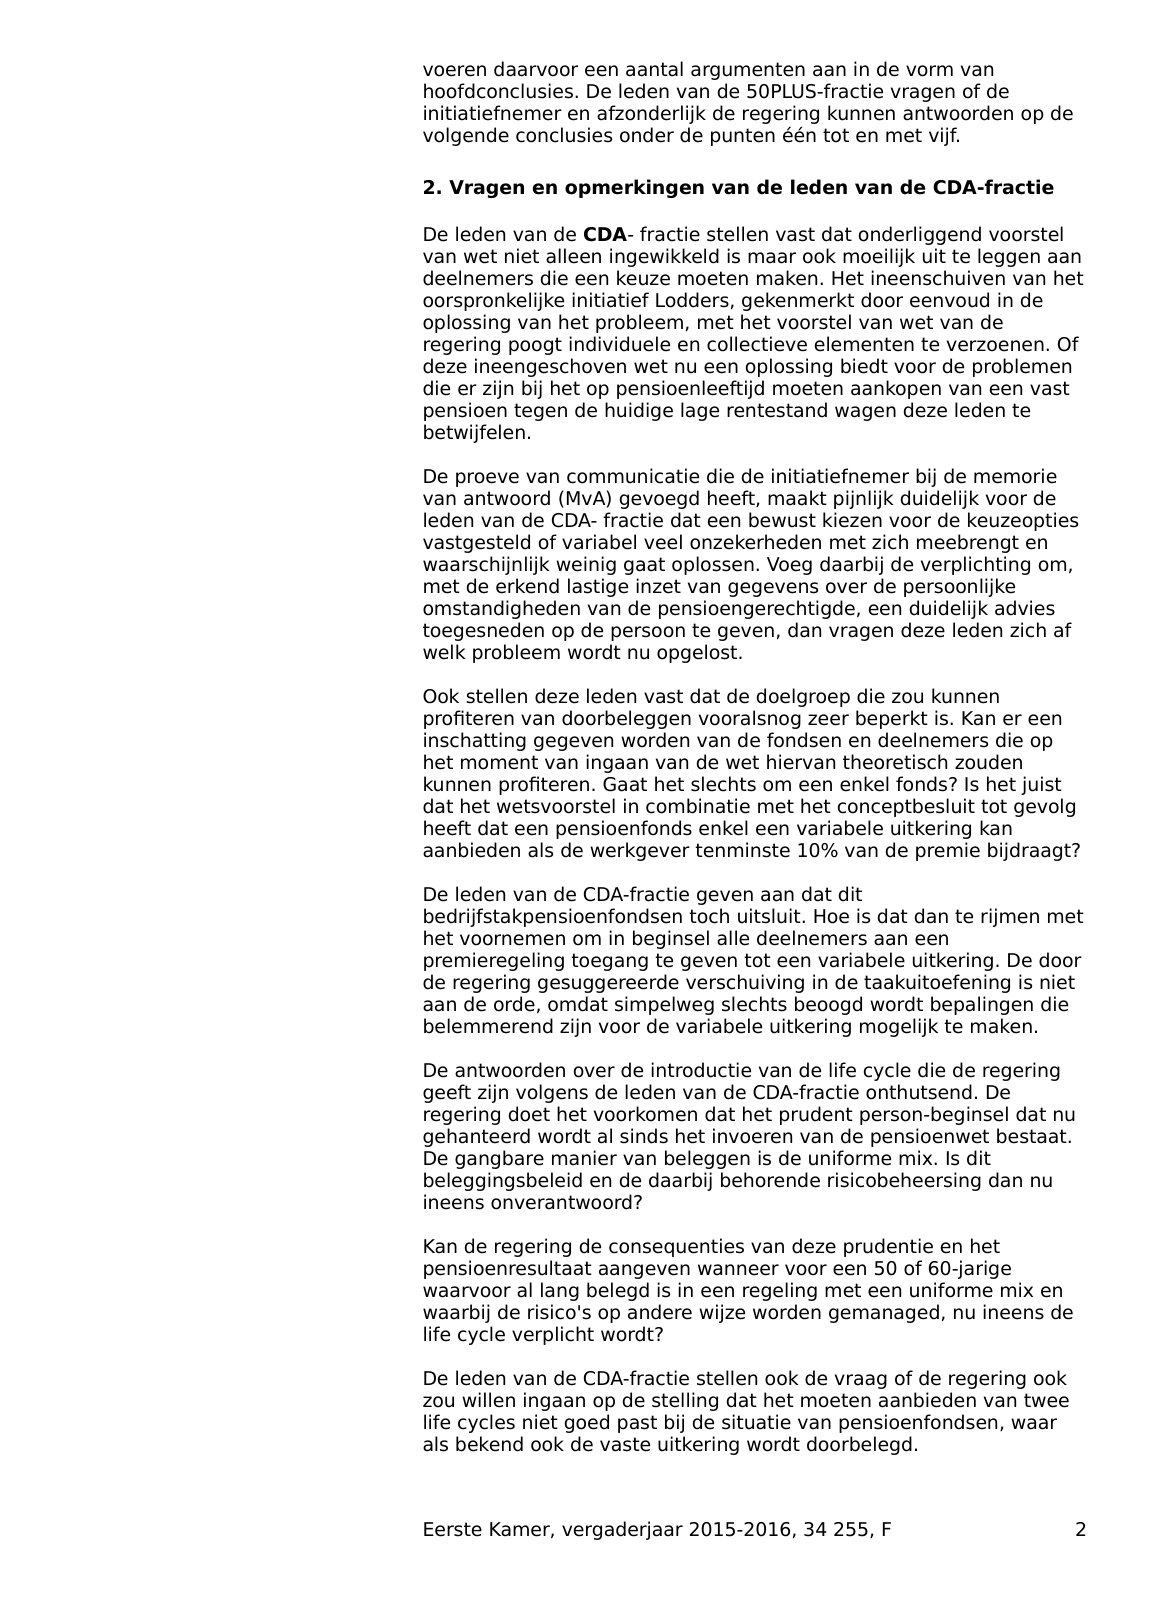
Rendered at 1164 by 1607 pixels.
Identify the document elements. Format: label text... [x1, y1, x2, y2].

text voeren daarvoor een aantal argumenten aan in de vorm van hoofdconclusies. De leden van de 50PLUS-fractie vragen of de initiatiefnemer en afzonderlijk de regering kunnen antwoorden op de volgende conclusies onder de punten één tot en met vijf. [422, 59, 1087, 147]
text De antwoorden over de introductie van de life cycle die de regering geeft zijn volgens de leden van de CDA-fractie onthutsend. De regering doet het voorkomen dat het prudent person-beginsel dat nu gehanteerd wordt al sinds het invoeren van de pensioenwet bestaat. De gangbare manier van beleggen is de uniforme mix. Is dit beleggingsbeleid en de daarbij behorende risicobeheersing dan nu ineens onverantwoord? [422, 1060, 1087, 1214]
text De leden van de CDA-fractie geven aan dat dit bedrijfstakpensioenfondsen toch uitsluit. Hoe is dat dan te rijmen met het voornemen om in beginsel alle deelnemers aan een premieregeling toegang te geven tot een variabele uitkering. De door de regering gesuggereerde verschuiving in de taakuitoefening is niet aan de orde, omdat simpelweg slechts beoogd wordt bepalingen die belemmerend zijn voor de variabele uitkering mogelijk te maken. [422, 884, 1087, 1038]
text Ook stellen deze leden vast dat de doelgroep die zou kunnen profiteren van doorbeleggen vooralsnog zeer beperkt is. Kan er een inschatting gegeven worden van de fondsen en deelnemers die op het moment van ingaan van de wet hiervan theoretisch zouden kunnen profiteren. Gaat het slechts om een enkel fonds? Is het juist dat het wetsvoorstel in combinatie met het conceptbesluit tot gevolg heeft dat een pensioenfonds enkel een variabele uitkering kan aanbieden als de werkgever tenminste 10% van de premie bijdraagt? [422, 686, 1087, 862]
text De leden van de CDA- fractie stellen vast dat onderliggend voorstel van wet niet alleen ingewikkeld is maar ook moeilijk uit te leggen aan deelnemers die een keuze moeten maken. Het ineenschuiven van het oorspronkelijke initiatief Lodders, gekenmerkt door eenvoud in de oplossing van het probleem, met het voorstel van wet van de regering poogt individuele en collectieve elementen te verzoenen. Of deze ineengeschoven wet nu een oplossing biedt voor de problemen die er zijn bij het op pensioenleeftijd moeten aankopen van een vast pensioen tegen de huidige lage rentestand wagen deze leden te betwijfelen. [422, 224, 1087, 444]
text De leden van de CDA-fractie stellen ook de vraag of de regering ook zou willen ingaan op de stelling dat het moeten aanbieden van twee life cycles niet goed past bij de situatie van pensioenfondsen, waar als bekend ook de vaste uitkering wordt doorbelegd. [422, 1368, 1087, 1456]
subtitle 2. Vragen en opmerkingen van de leden van de CDA-fractie [422, 177, 1087, 199]
text De proeve van communicatie die de initiatiefnemer bij de memorie van antwoord (MvA) gevoegd heeft, maakt pijnlijk duidelijk voor de leden van de CDA- fractie dat een bewust kiezen voor de keuzeopties vastgesteld of variabel veel onzekerheden met zich meebrengt en waarschijnlijk weinig gaat oplossen. Voeg daarbij de verplichting om, met de erkend lastige inzet van gegevens over de persoonlijke omstandigheden van de pensioengerechtigde, een duidelijk advies toegesneden op de persoon te geven, dan vragen deze leden zich af welk probleem wordt nu opgelost. [422, 466, 1087, 664]
text Kan de regering de consequenties van deze prudentie en het pensioenresultaat aangeven wanneer voor een 50 of 60-jarige waarvoor al lang belegd is in een regeling met een uniforme mix en waarbij de risico's op andere wijze worden gemanaged, nu ineens de life cycle verplicht wordt? [422, 1236, 1087, 1346]
